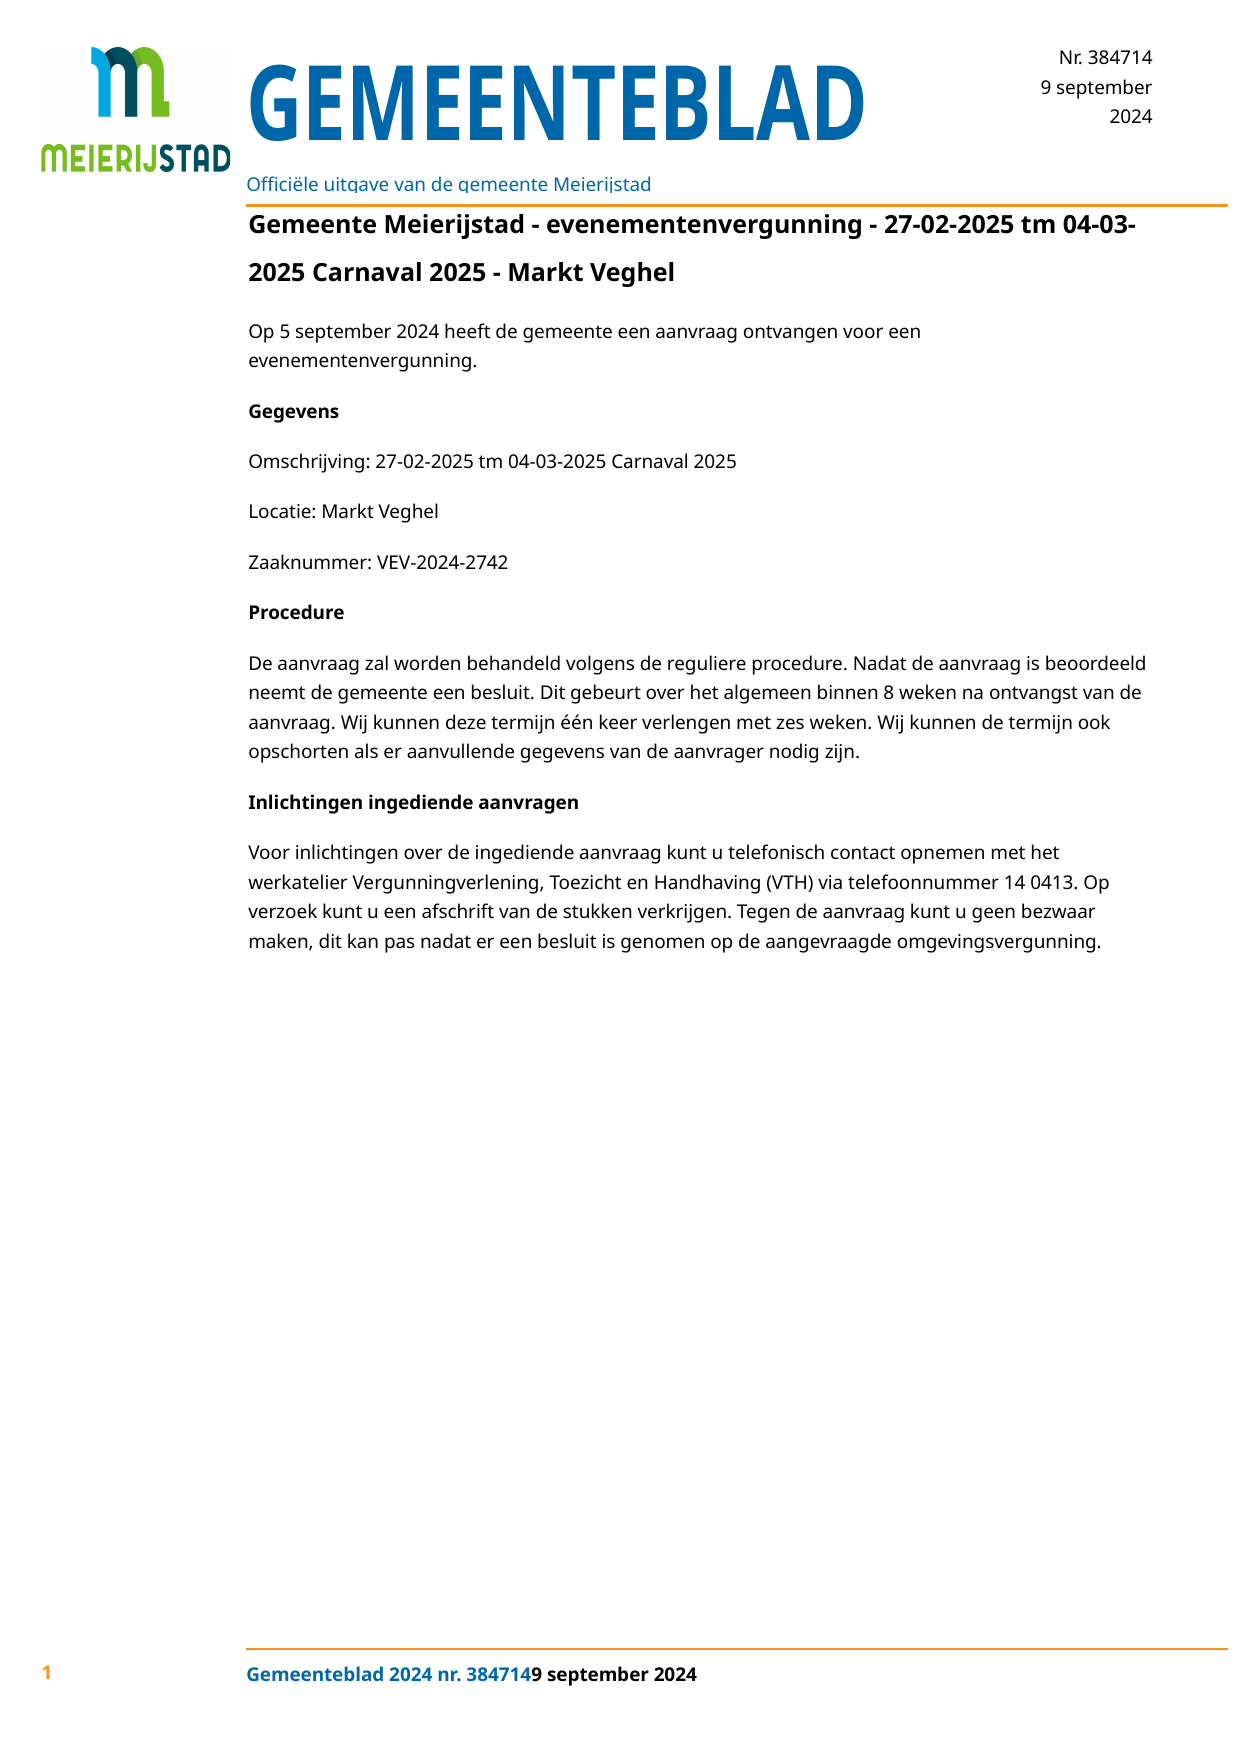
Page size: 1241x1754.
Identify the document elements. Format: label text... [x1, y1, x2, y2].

picture [41, 47, 231, 172]
text Omschrijving: 27-02-2025 tm 04-03-2025 Carnaval 2025 [248, 448, 1152, 474]
text Procedure [248, 599, 1152, 625]
text Gegevens [248, 398, 1152, 424]
text Op 5 september 2024 heeft de gemeente een aanvraag ontvangen voor een evenementenvergunning. [248, 318, 1152, 373]
text Zaaknummer: VEV-2024-2742 [248, 549, 1152, 575]
text Gemeente Meierijstad - evenementenvergunning - 27-02-2025 tm 04-03-2025 Carnaval 2025 - Markt Veghel [248, 207, 1152, 288]
text Voor inlichtingen over de ingediende aanvraag kunt u telefonisch contact opnemen met het werkatelier Vergunningverlening, Toezicht en Handhaving (VTH) via telefoonnummer 14 0413. Op verzoek kunt u een afschrift van de stukken verkrijgen. Tegen de aanvraag kunt u geen bezwaar maken, dit kan pas nadat er een besluit is genomen op de aangevraagde omgevingsvergunning. [248, 839, 1152, 954]
text De aanvraag zal worden behandeld volgens de reguliere procedure. Nadat de aanvraag is beoordeeld neemt de gemeente een besluit. Dit gebeurt over het algemeen binnen 8 weken na ontvangst van de aanvraag. Wij kunnen deze termijn één keer verlengen met zes weken. Wij kunnen de termijn ook opschorten als er aanvullende gegevens van de aanvrager nodig zijn. [248, 650, 1152, 764]
text Inlichtingen ingediende aanvragen [248, 789, 1152, 815]
text Locatie: Markt Veghel [248, 499, 1152, 524]
